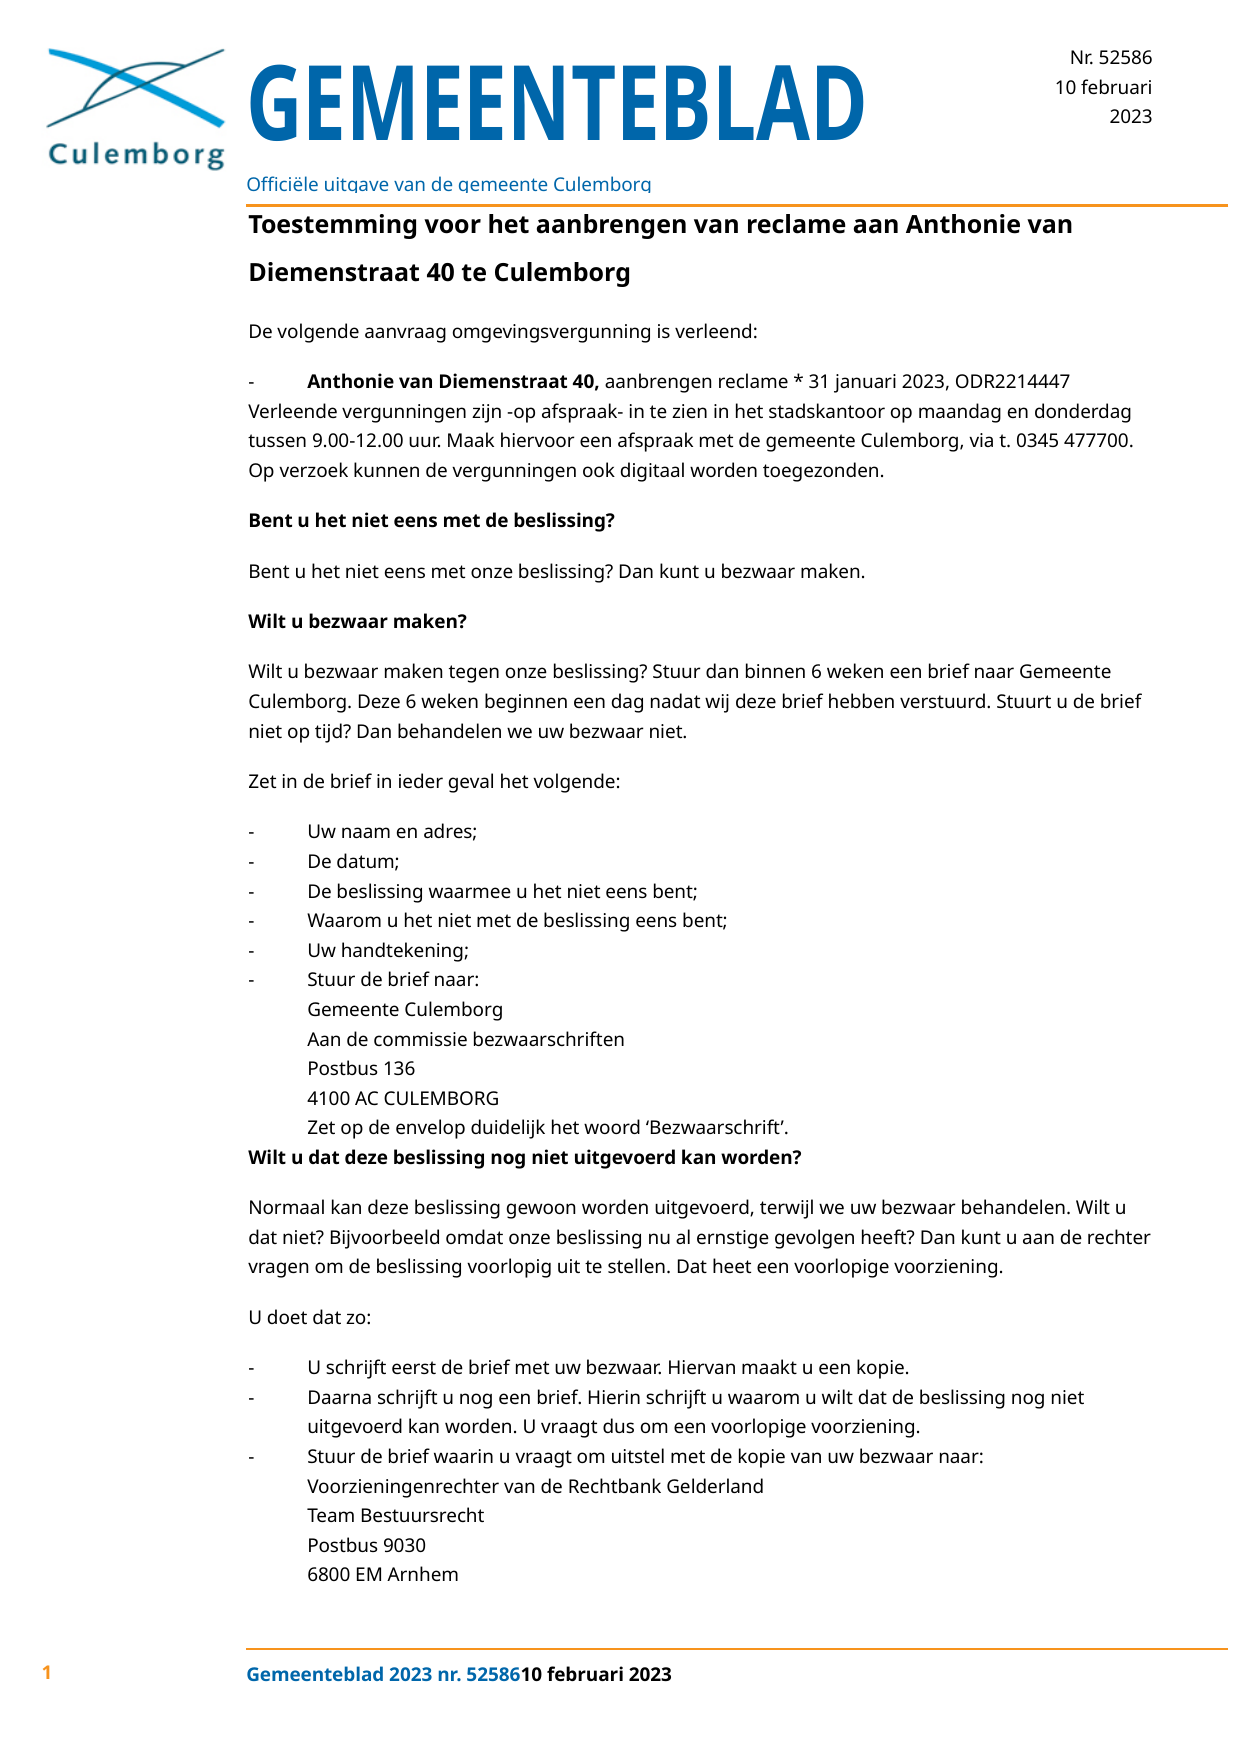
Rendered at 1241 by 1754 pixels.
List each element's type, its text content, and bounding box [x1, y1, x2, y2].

text Wilt u bezwaar maken? [248, 608, 1152, 634]
list Waarom u het niet met de beslissing eens bent; [248, 907, 1152, 933]
list Zet op de envelop duidelijk het woord ‘Bezwaarschrift’. [248, 1114, 1152, 1140]
list Gemeente Culemborg [248, 996, 1152, 1022]
text Zet in de brief in ieder geval het volgende: [248, 768, 1152, 794]
text Bent u het niet eens met de beslissing? [248, 507, 1152, 533]
picture [41, 47, 231, 172]
text U doet dat zo: [248, 1304, 1152, 1330]
text Toestemming voor het aanbrengen van reclame aan Anthonie van Diemenstraat 40 te Culemborg [248, 207, 1152, 288]
list De beslissing waarmee u het niet eens bent; [248, 878, 1152, 904]
text Verleende vergunningen zijn -op afspraak- in te zien in het stadskantoor op maandag en donderdag tussen 9.00-12.00 uur. Maak hiervoor een afspraak met de gemeente Culemborg, via t. 0345 477700. Op verzoek kunnen de vergunningen ook digitaal worden toegezonden. [248, 398, 1152, 483]
list Team Bestuursrecht [248, 1502, 1152, 1528]
text De volgende aanvraag omgevingsvergunning is verleend: [248, 318, 1152, 344]
list De datum; [248, 848, 1152, 874]
list U schrijft eerst de brief met uw bezwaar. Hiervan maakt u een kopie. [248, 1354, 1152, 1380]
list Postbus 9030 [248, 1532, 1152, 1558]
list Stuur de brief naar: [248, 967, 1152, 992]
text Wilt u bezwaar maken tegen onze beslissing? Stuur dan binnen 6 weken een brief naar Gemeente Culemborg. Deze 6 weken beginnen een dag nadat wij deze brief hebben verstuurd. Stuurt u de brief niet op tijd? Dan behandelen we uw bezwaar niet. [248, 659, 1152, 744]
list Stuur de brief waarin u vraagt om uitstel met de kopie van uw bezwaar naar: [248, 1443, 1152, 1469]
text Normaal kan deze beslissing gewoon worden uitgevoerd, terwijl we uw bezwaar behandelen. Wilt u dat niet? Bijvoorbeeld omdat onze beslissing nu al ernstige gevolgen heeft? Dan kunt u aan de rechter vragen om de beslissing voorlopig uit te stellen. Dat heet een voorlopige voorziening. [248, 1194, 1152, 1279]
list 6800 EM Arnhem [248, 1562, 1152, 1587]
text Bent u het niet eens met onze beslissing? Dan kunt u bezwaar maken. [248, 558, 1152, 584]
list Uw naam en adres; [248, 819, 1152, 844]
list 4100 AC CULEMBORG [248, 1085, 1152, 1111]
list Aan de commissie bezwaarschriften [248, 1026, 1152, 1052]
list Voorzieningenrechter van de Rechtbank Gelderland [248, 1473, 1152, 1499]
text Wilt u dat deze beslissing nog niet uitgevoerd kan worden? [248, 1144, 1152, 1170]
list Daarna schrijft u nog een brief. Hierin schrijft u waarom u wilt dat de beslissing nog niet uitgevoerd kan worden. U vraagt dus om een voorlopige voorziening. [248, 1384, 1152, 1439]
list Anthonie van Diemenstraat 40, aanbrengen reclame * 31 januari 2023, ODR2214447 [248, 368, 1152, 394]
list Uw handtekening; [248, 937, 1152, 963]
list Postbus 136 [248, 1055, 1152, 1081]
